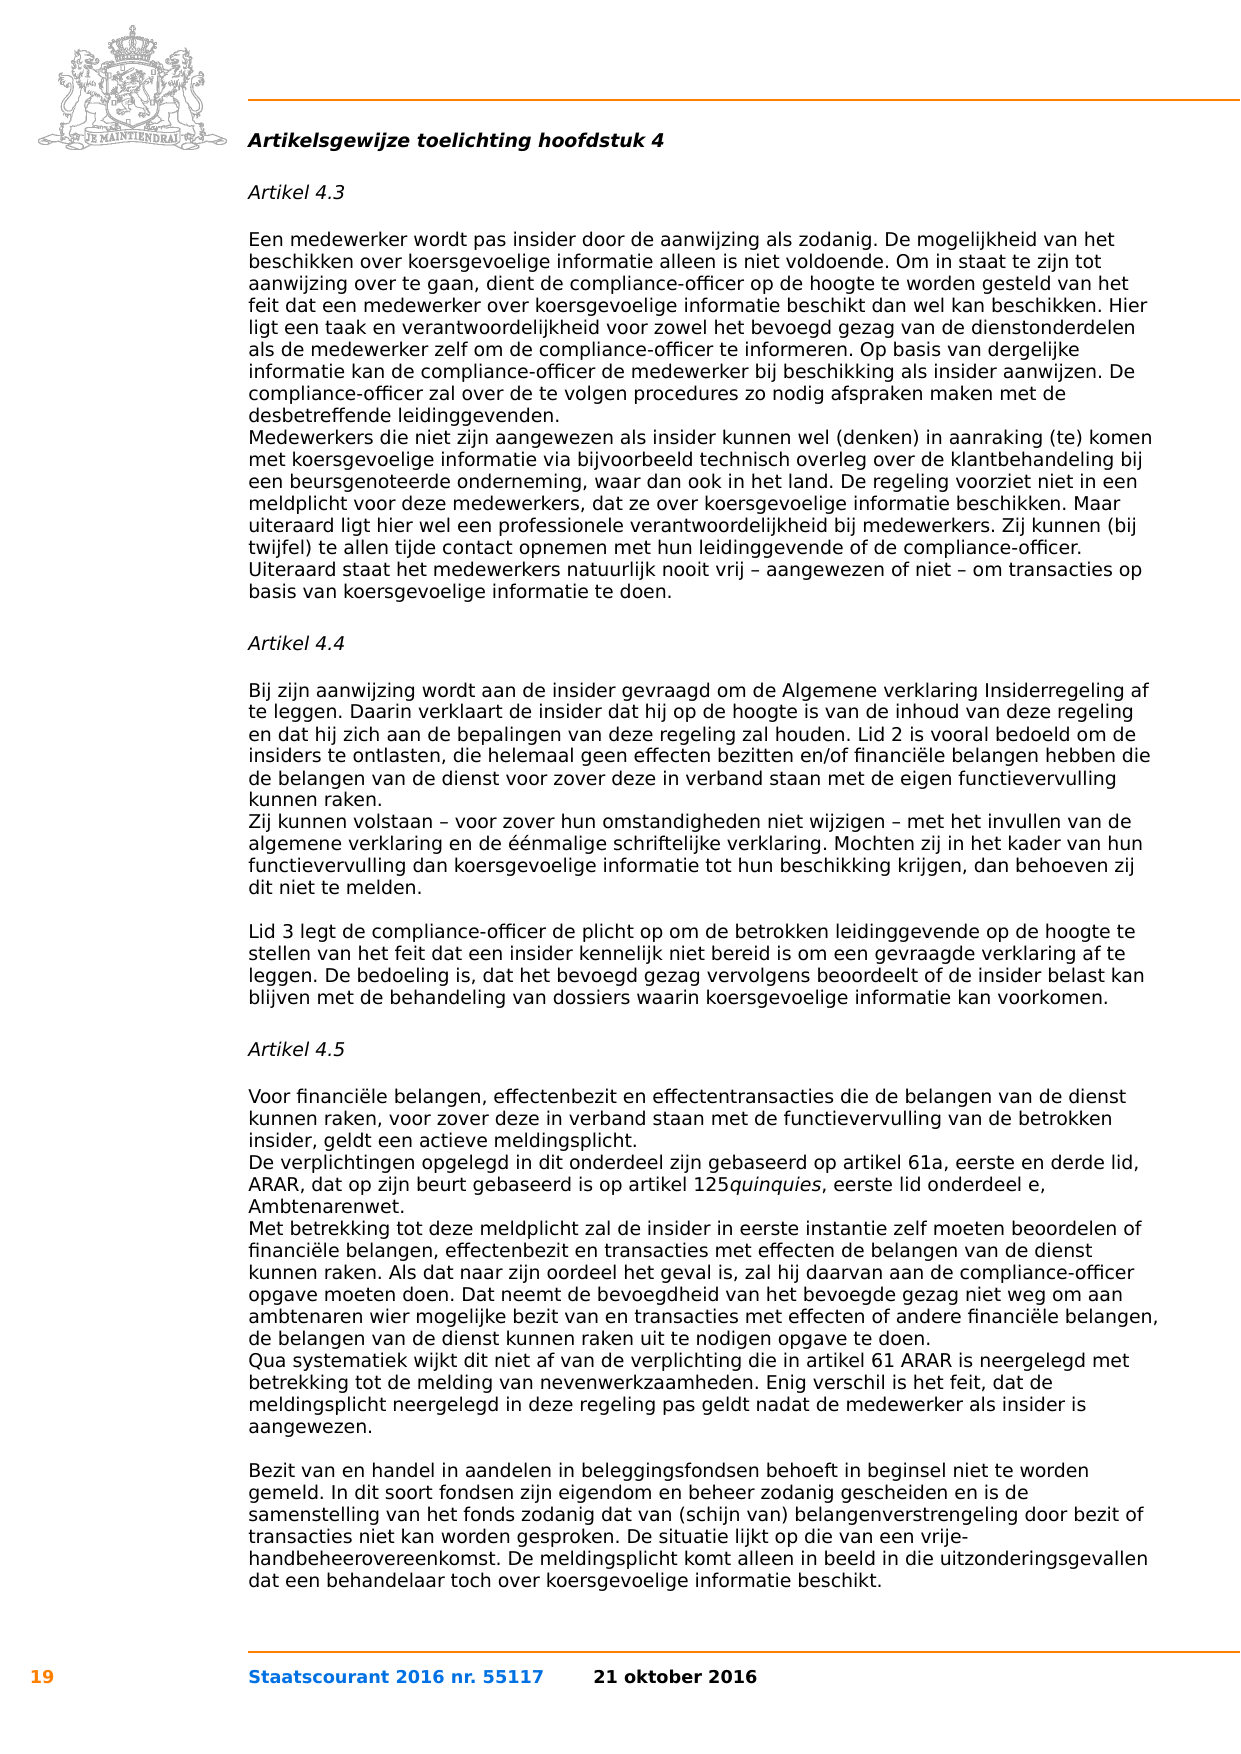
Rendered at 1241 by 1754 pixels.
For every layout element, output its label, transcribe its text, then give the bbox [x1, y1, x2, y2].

subtitle Artikel 4.4 [248, 632, 1163, 654]
text Met betrekking tot deze meldplicht zal de insider in eerste instantie zelf moeten beoordelen of financiële belangen, effectenbezit en transacties met effecten de belangen van de dienst kunnen raken. Als dat naar zijn oordeel het geval is, zal hij daarvan aan de compliance-officer opgave moeten doen. Dat neemt de bevoegdheid van het bevoegde gezag niet weg om aan ambtenaren wier mogelijke bezit van en transacties met effecten of andere financiële belangen, de belangen van de dienst kunnen raken uit te nodigen opgave te doen. [248, 1218, 1163, 1350]
text Medewerkers die niet zijn aangewezen als insider kunnen wel (denken) in aanraking (te) komen met koersgevoelige informatie via bijvoorbeeld technisch overleg over de klantbehandeling bij een beursgenoteerde onderneming, waar dan ook in het land. De regeling voorziet niet in een meldplicht voor deze medewerkers, dat ze over koersgevoelige informatie beschikken. Maar uiteraard ligt hier wel een professionele verantwoordelijkheid bij medewerkers. Zij kunnen (bij twijfel) te allen tijde contact opnemen met hun leidinggevende of de compliance-officer. Uiteraard staat het medewerkers natuurlijk nooit vrij – aangewezen of niet – om transacties op basis van koersgevoelige informatie te doen. [248, 427, 1163, 602]
text Een medewerker wordt pas insider door de aanwijzing als zodanig. De mogelijkheid van het beschikken over koersgevoelige informatie alleen is niet voldoende. Om in staat te zijn tot aanwijzing over te gaan, dient de compliance-officer op de hoogte te worden gesteld van het feit dat een medewerker over koersgevoelige informatie beschikt dan wel kan beschikken. Hier ligt een taak en verantwoordelijkheid voor zowel het bevoegd gezag van de dienstonderdelen als de medewerker zelf om de compliance-officer te informeren. Op basis van dergelijke informatie kan de compliance-officer de medewerker bij beschikking als insider aanwijzen. De compliance-officer zal over de te volgen procedures zo nodig afspraken maken met de desbetreffende leidinggevenden. [248, 229, 1163, 427]
text De verplichtingen opgelegd in dit onderdeel zijn gebaseerd op artikel 61a, eerste en derde lid, ARAR, dat op zijn beurt gebaseerd is op artikel 125quinquies, eerste lid onderdeel e, Ambtenarenwet. [248, 1152, 1163, 1218]
text Bij zijn aanwijzing wordt aan de insider gevraagd om de Algemene verklaring Insiderregeling af te leggen. Daarin verklaart de insider dat hij op de hoogte is van de inhoud van deze regeling en dat hij zich aan de bepalingen van deze regeling zal houden. Lid 2 is vooral bedoeld om de insiders te ontlasten, die helemaal geen effecten bezitten en/of financiële belangen hebben die de belangen van de dienst voor zover deze in verband staan met de eigen functievervulling kunnen raken. [248, 679, 1163, 811]
subtitle Artikelsgewijze toelichting hoofdstuk 4 [248, 130, 1163, 152]
subtitle Artikel 4.5 [248, 1039, 1163, 1061]
text Qua systematiek wijkt dit niet af van de verplichting die in artikel 61 ARAR is neergelegd met betrekking tot de melding van nevenwerkzaamheden. Enig verschil is het feit, dat de meldingsplicht neergelegd in deze regeling pas geldt nadat de medewerker als insider is aangewezen. [248, 1350, 1163, 1438]
subtitle Artikel 4.3 [248, 182, 1163, 204]
picture [38, 25, 227, 150]
text Voor financiële belangen, effectenbezit en effectentransacties die de belangen van de dienst kunnen raken, voor zover deze in verband staan met de functievervulling van de betrokken insider, geldt een actieve meldingsplicht. [248, 1086, 1163, 1152]
text Bezit van en handel in aandelen in beleggingsfondsen behoeft in beginsel niet te worden gemeld. In dit soort fondsen zijn eigendom en beheer zodanig gescheiden en is de samenstelling van het fonds zodanig dat van (schijn van) belangenverstrengeling door bezit of transacties niet kan worden gesproken. De situatie lijkt op die van een vrije-handbeheerovereenkomst. De meldingsplicht komt alleen in beeld in die uitzonderingsgevallen dat een behandelaar toch over koersgevoelige informatie beschikt. [248, 1459, 1163, 1591]
text Lid 3 legt de compliance-officer de plicht op om de betrokken leidinggevende op de hoogte te stellen van het feit dat een insider kennelijk niet bereid is om een gevraagde verklaring af te leggen. De bedoeling is, dat het bevoegd gezag vervolgens beoordeelt of de insider belast kan blijven met de behandeling van dossiers waarin koersgevoelige informatie kan voorkomen. [248, 921, 1163, 1009]
text Zij kunnen volstaan – voor zover hun omstandigheden niet wijzigen – met het invullen van de algemene verklaring en de éénmalige schriftelijke verklaring. Mochten zij in het kader van hun functievervulling dan koersgevoelige informatie tot hun beschikking krijgen, dan behoeven zij dit niet te melden. [248, 811, 1163, 899]
